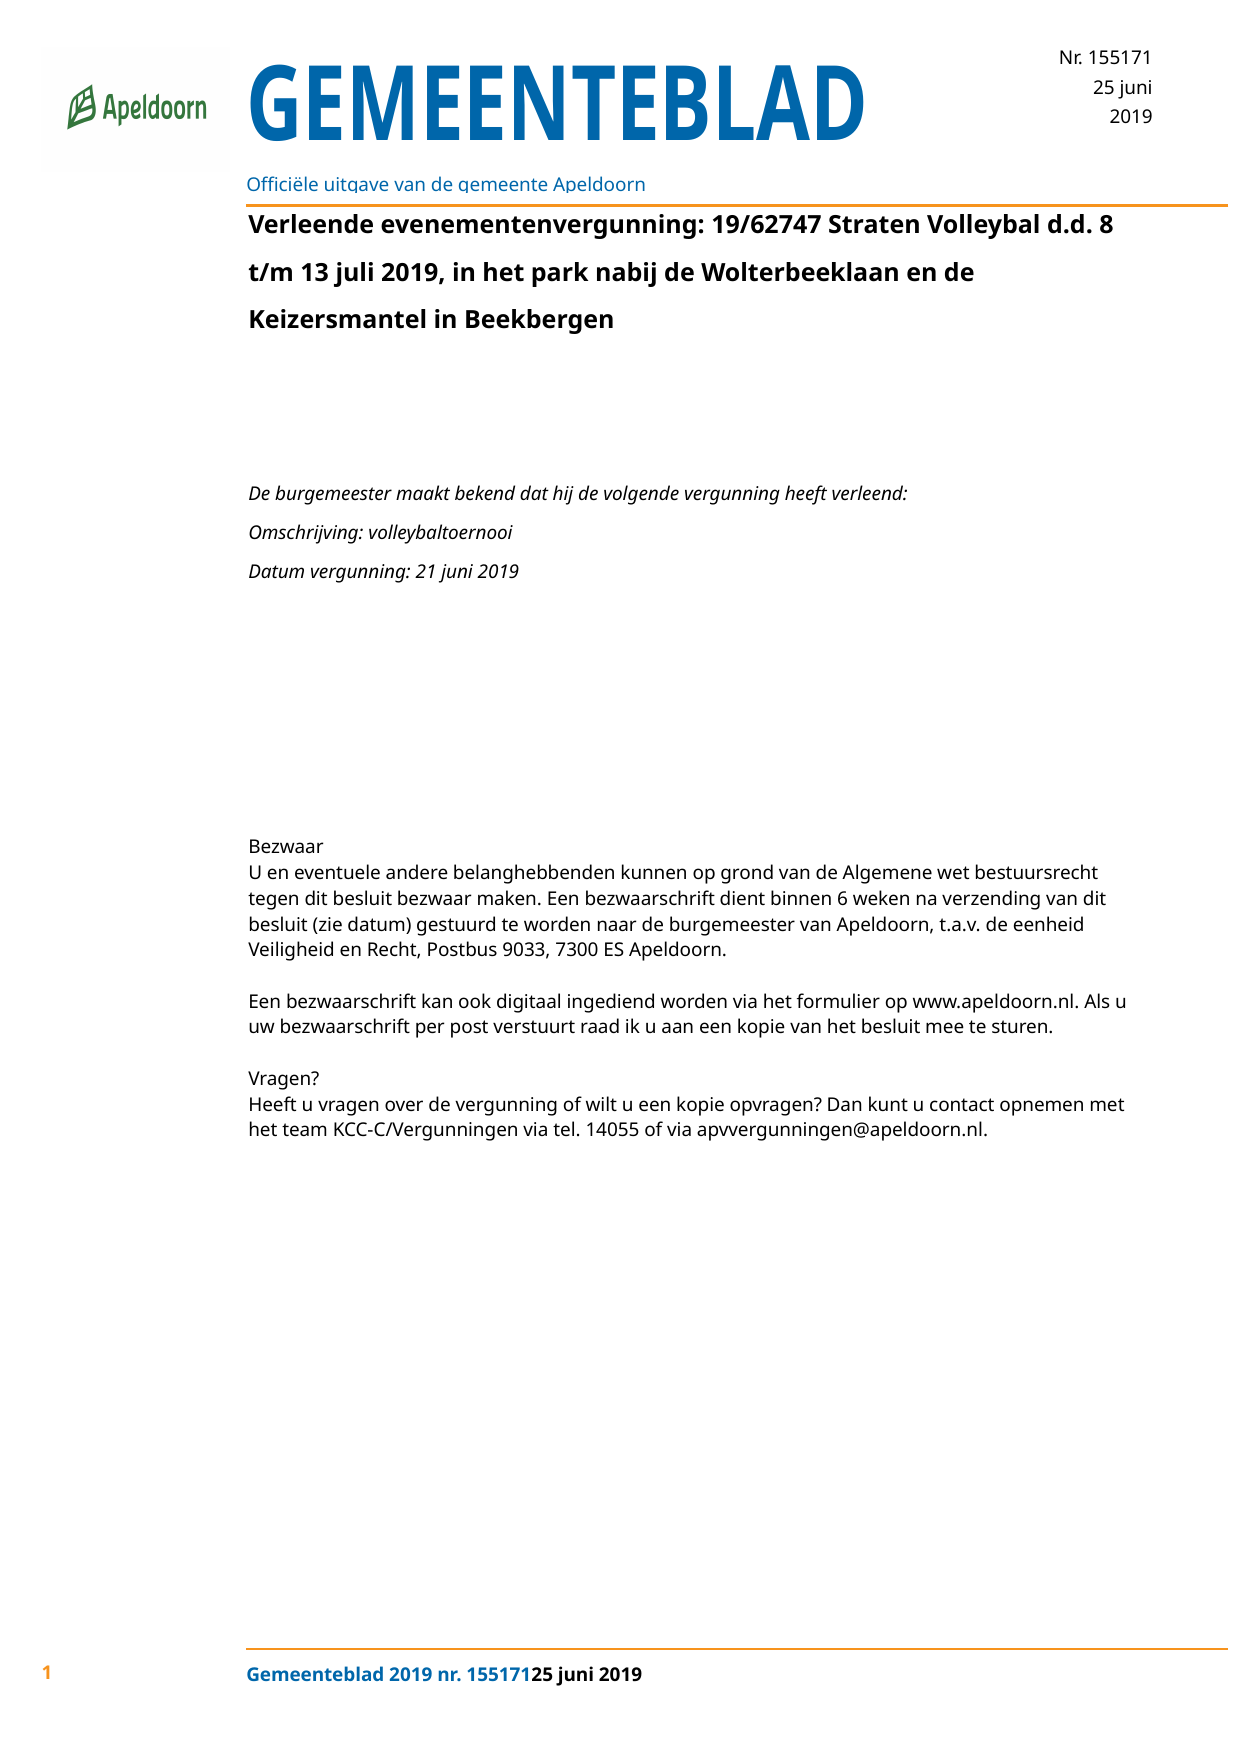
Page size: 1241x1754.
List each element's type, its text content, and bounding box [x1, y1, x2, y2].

picture [41, 47, 231, 172]
text Een bezwaarschrift kan ook digitaal ingediend worden via het formulier op www.apeldoorn.nl. Als u uw bezwaarschrift per post verstuurt raad ik u aan een kopie van het besluit mee te sturen. [248, 988, 1152, 1039]
text U en eventuele andere belanghebbenden kunnen op grond van de Algemene wet bestuursrecht tegen dit besluit bezwaar maken. Een bezwaarschrift dient binnen 6 weken na verzending van dit besluit (zie datum) gestuurd te worden naar de burgemeester van Apeldoorn, t.a.v. de eenheid Veiligheid en Recht, Postbus 9033, 7300 ES Apeldoorn. [248, 859, 1152, 962]
text Omschrijving: volleybaltoernooi [248, 519, 1152, 545]
text De burgemeester maakt bekend dat hij de volgende vergunning heeft verleend: [248, 480, 1152, 506]
text Bezwaar [248, 834, 1152, 859]
text Datum vergunning: 21 juni 2019 [248, 558, 1152, 584]
text Heeft u vragen over de vergunning of wilt u een kopie opvragen? Dan kunt u contact opnemen met het team KCC-C/Vergunningen via tel. 14055 of via apvvergunningen@apeldoorn.nl. [248, 1091, 1152, 1142]
text Vragen? [248, 1065, 1152, 1091]
text Verleende evenementenvergunning: 19/62747 Straten Volleybal d.d. 8 t/m 13 juli 2019, in het park nabij de Wolterbeeklaan en de Keizersmantel in Beekbergen [248, 207, 1152, 336]
